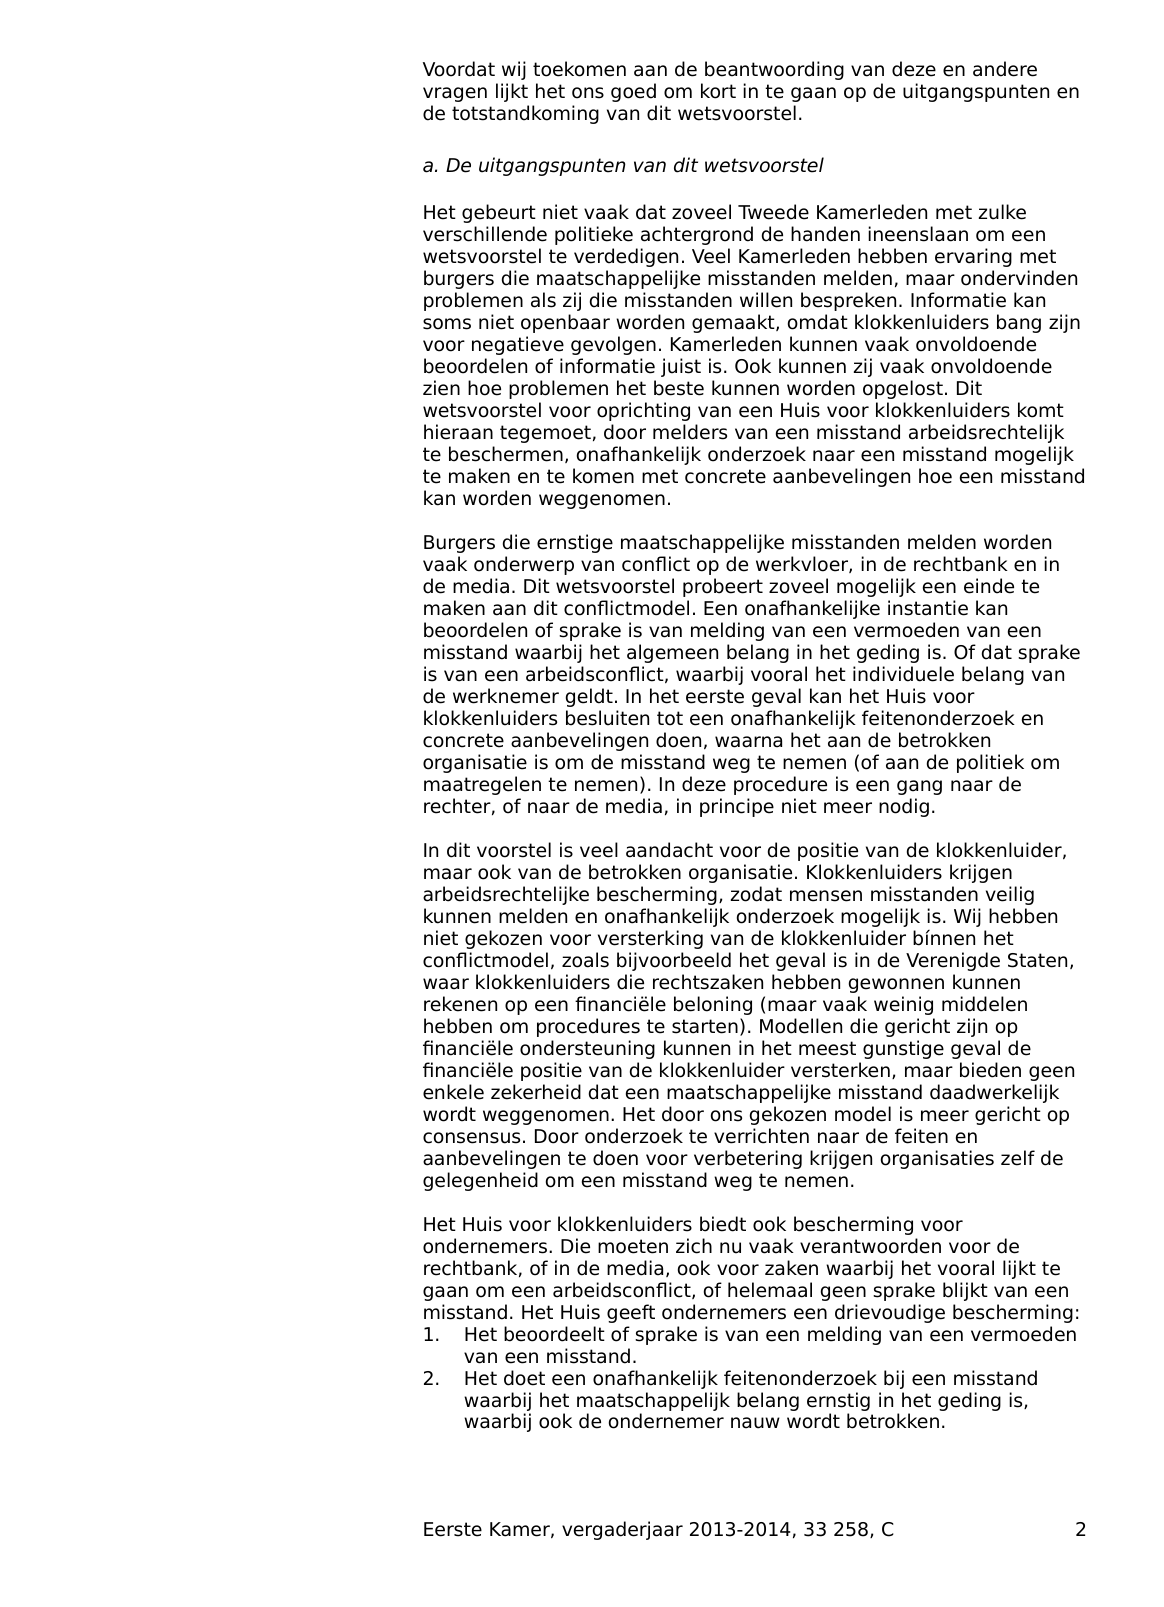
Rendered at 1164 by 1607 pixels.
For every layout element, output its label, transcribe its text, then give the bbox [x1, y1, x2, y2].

text Voordat wij toekomen aan de beantwoording van deze en andere vragen lijkt het ons goed om kort in te gaan op de uitgangspunten en de totstandkoming van dit wetsvoorstel. [422, 59, 1087, 125]
text 2. Het doet een onafhankelijk feitenonderzoek bij een misstand waarbij het maatschappelijk belang ernstig in het geding is, waarbij ook de ondernemer nauw wordt betrokken. [422, 1367, 1087, 1433]
subtitle a. De uitgangspunten van dit wetsvoorstel [422, 155, 1087, 177]
text Burgers die ernstige maatschappelijke misstanden melden worden vaak onderwerp van conflict op de werkvloer, in de rechtbank en in de media. Dit wetsvoorstel probeert zoveel mogelijk een einde te maken aan dit conflictmodel. Een onafhankelijke instantie kan beoordelen of sprake is van melding van een vermoeden van een misstand waarbij het algemeen belang in het geding is. Of dat sprake is van een arbeidsconflict, waarbij vooral het individuele belang van de werknemer geldt. In het eerste geval kan het Huis voor klokkenluiders besluiten tot een onafhankelijk feitenonderzoek en concrete aanbevelingen doen, waarna het aan de betrokken organisatie is om de misstand weg te nemen (of aan de politiek om maatregelen te nemen). In deze procedure is een gang naar de rechter, of naar de media, in principe niet meer nodig. [422, 532, 1087, 818]
text In dit voorstel is veel aandacht voor de positie van de klokkenluider, maar ook van de betrokken organisatie. Klokkenluiders krijgen arbeidsrechtelijke bescherming, zodat mensen misstanden veilig kunnen melden en onafhankelijk onderzoek mogelijk is. Wij hebben niet gekozen voor versterking van de klokkenluider bínnen het conflictmodel, zoals bijvoorbeeld het geval is in de Verenigde Staten, waar klokkenluiders die rechtszaken hebben gewonnen kunnen rekenen op een financiële beloning (maar vaak weinig middelen hebben om procedures te starten). Modellen die gericht zijn op financiële ondersteuning kunnen in het meest gunstige geval de financiële positie van de klokkenluider versterken, maar bieden geen enkele zekerheid dat een maatschappelijke misstand daadwerkelijk wordt weggenomen. Het door ons gekozen model is meer gericht op consensus. Door onderzoek te verrichten naar de feiten en aanbevelingen te doen voor verbetering krijgen organisaties zelf de gelegenheid om een misstand weg te nemen. [422, 840, 1087, 1191]
text Het Huis voor klokkenluiders biedt ook bescherming voor ondernemers. Die moeten zich nu vaak verantwoorden voor de rechtbank, of in de media, ook voor zaken waarbij het vooral lijkt te gaan om een arbeidsconflict, of helemaal geen sprake blijkt van een misstand. Het Huis geeft ondernemers een drievoudige bescherming: [422, 1214, 1087, 1323]
text 1. Het beoordeelt of sprake is van een melding van een vermoeden van een misstand. [422, 1323, 1087, 1367]
text Het gebeurt niet vaak dat zoveel Tweede Kamerleden met zulke verschillende politieke achtergrond de handen ineenslaan om een wetsvoorstel te verdedigen. Veel Kamerleden hebben ervaring met burgers die maatschappelijke misstanden melden, maar ondervinden problemen als zij die misstanden willen bespreken. Informatie kan soms niet openbaar worden gemaakt, omdat klokkenluiders bang zijn voor negatieve gevolgen. Kamerleden kunnen vaak onvoldoende beoordelen of informatie juist is. Ook kunnen zij vaak onvoldoende zien hoe problemen het beste kunnen worden opgelost. Dit wetsvoorstel voor oprichting van een Huis voor klokkenluiders komt hieraan tegemoet, door melders van een misstand arbeidsrechtelijk te beschermen, onafhankelijk onderzoek naar een misstand mogelijk te maken en te komen met concrete aanbevelingen hoe een misstand kan worden weggenomen. [422, 202, 1087, 510]
